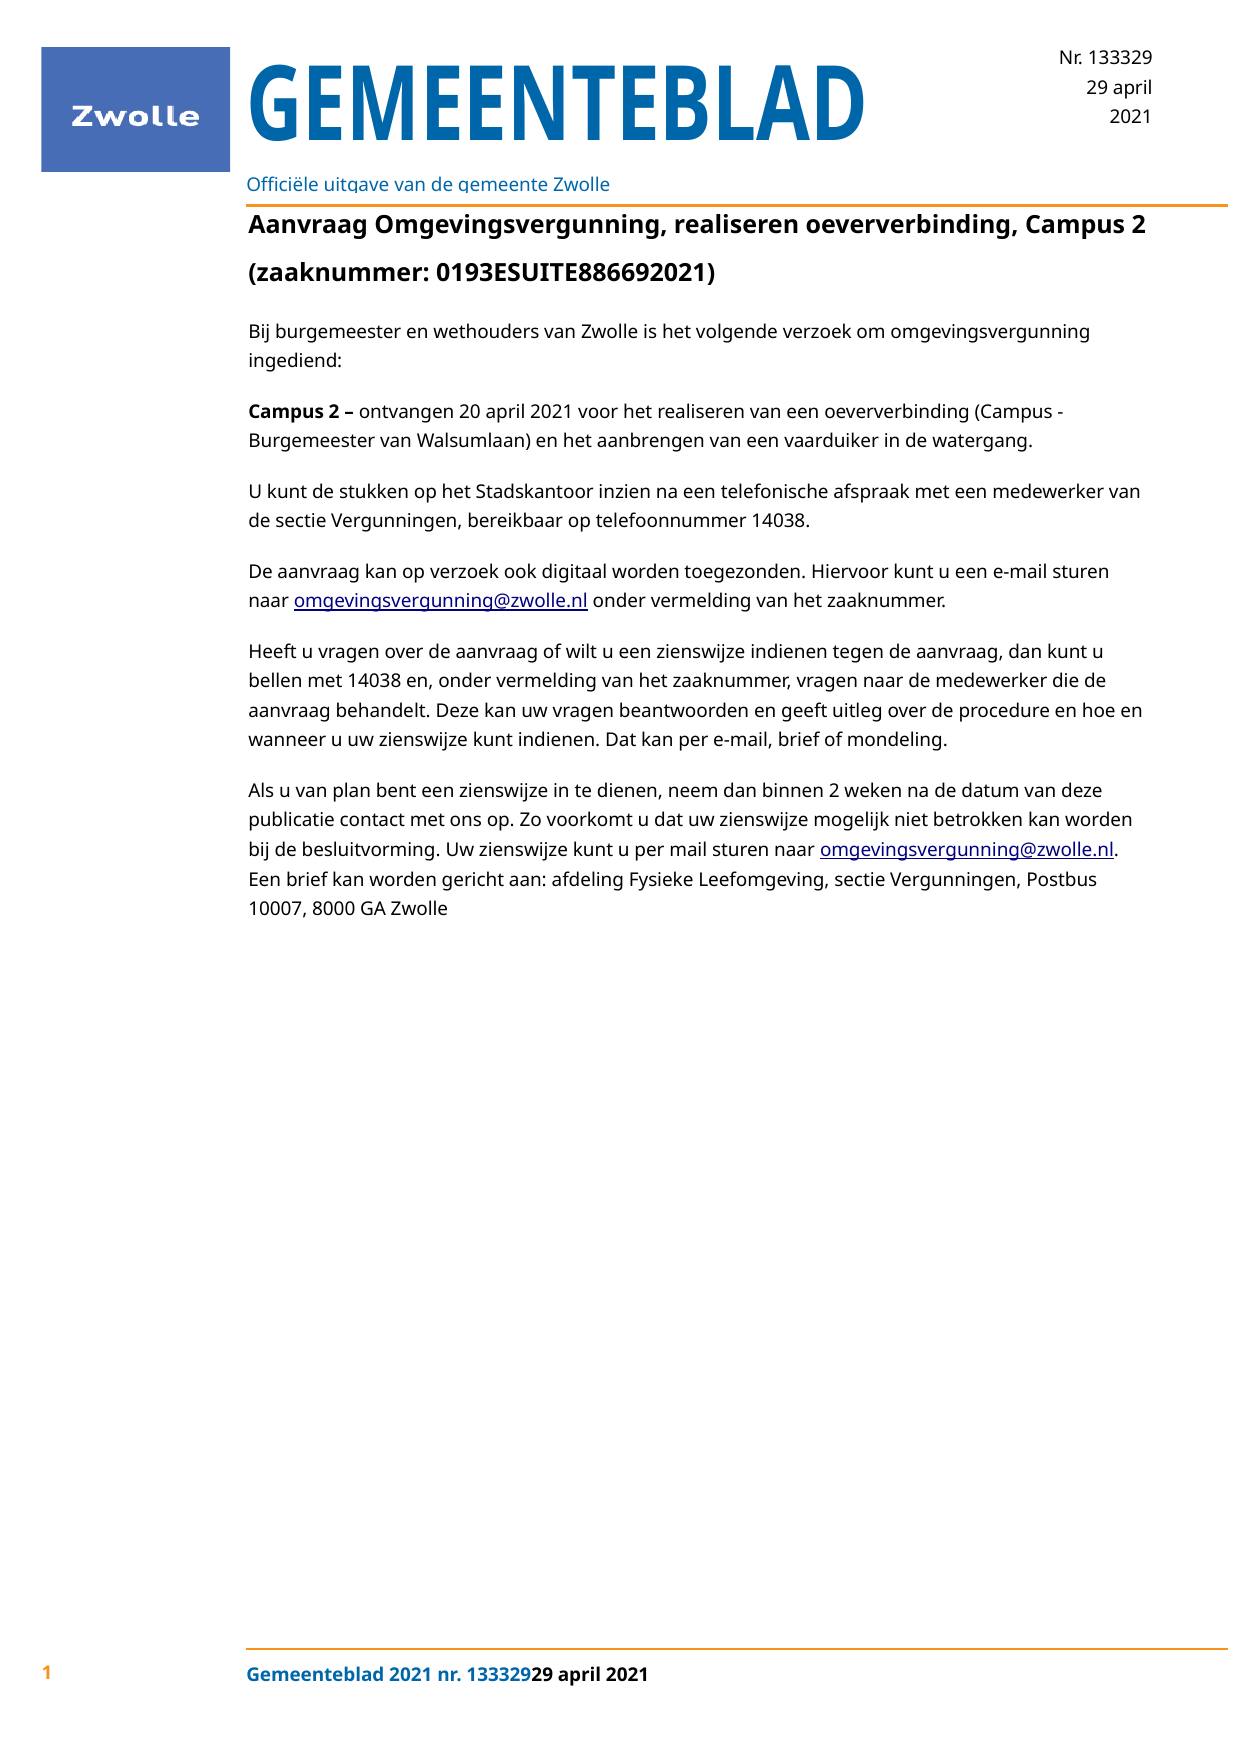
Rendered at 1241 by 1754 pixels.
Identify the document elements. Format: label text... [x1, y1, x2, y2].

text U kunt de stukken op het Stadskantoor inzien na een telefonische afspraak met een medewerker van de sectie Vergunningen, bereikbaar op telefoonnummer 14038. [248, 478, 1152, 533]
text Bij burgemeester en wethouders van Zwolle is het volgende verzoek om omgevingsvergunning ingediend: [248, 318, 1152, 373]
text Campus 2 – ontvangen 20 april 2021 voor het realiseren van een oeververbinding (Campus - Burgemeester van Walsumlaan) en het aanbrengen van een vaarduiker in de watergang. [248, 398, 1152, 453]
picture [41, 47, 231, 172]
text Als u van plan bent een zienswijze in te dienen, neem dan binnen 2 weken na de datum van deze publicatie contact met ons op. Zo voorkomt u dat uw zienswijze mogelijk niet betrokken kan worden bij de besluitvorming. Uw zienswijze kunt u per mail sturen naar omgevingsvergunning@zwolle.nl. Een brief kan worden gericht aan: afdeling Fysieke Leefomgeving, sectie Vergunningen, Postbus 10007, 8000 GA Zwolle [248, 777, 1152, 921]
text Heeft u vragen over de aanvraag of wilt u een zienswijze indienen tegen de aanvraag, dan kunt u bellen met 14038 en, onder vermelding van het zaaknummer, vragen naar de medewerker die de aanvraag behandelt. Deze kan uw vragen beantwoorden en geeft uitleg over de procedure en hoe en wanneer u uw zienswijze kunt indienen. Dat kan per e-mail, brief of mondeling. [248, 638, 1152, 752]
text Aanvraag Omgevingsvergunning, realiseren oeververbinding, Campus 2 (zaaknummer: 0193ESUITE886692021) [248, 207, 1152, 288]
text De aanvraag kan op verzoek ook digitaal worden toegezonden. Hiervoor kunt u een e-mail sturen naar omgevingsvergunning@zwolle.nl onder vermelding van het zaaknummer. [248, 558, 1152, 613]
